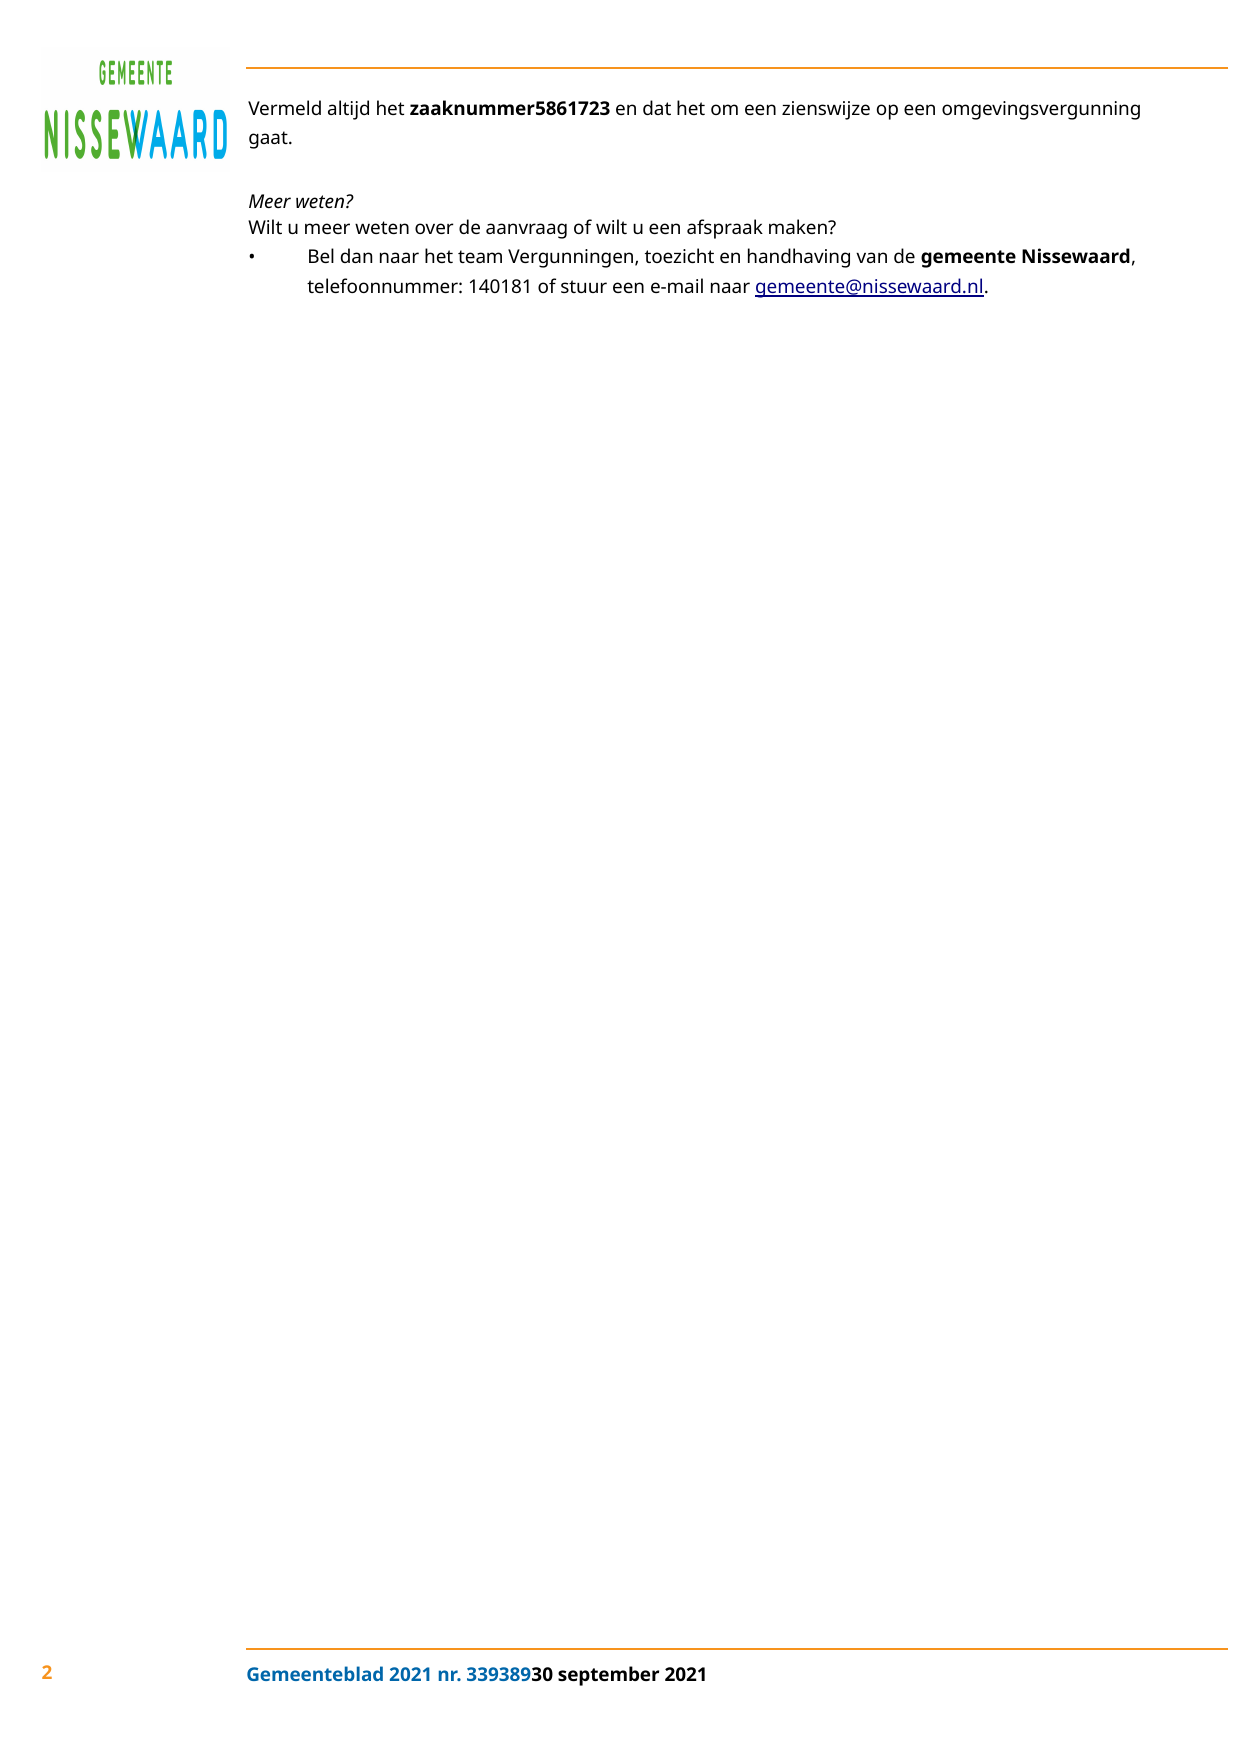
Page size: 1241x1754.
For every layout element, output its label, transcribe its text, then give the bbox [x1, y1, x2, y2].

list Bel dan naar het team Vergunningen, toezicht en handhaving van de gemeente Nissewaard, telefoonnummer: 140181 of stuur een e-mail naar gemeente@nissewaard.nl. [248, 244, 1152, 299]
text Wilt u meer weten over de aanvraag of wilt u een afspraak maken? [248, 214, 1152, 240]
text Vermeld altijd het zaaknummer5861723 en dat het om een zienswijze op een omgevingsvergunning gaat. [248, 95, 1152, 150]
text Meer weten? [248, 188, 1152, 214]
picture [41, 47, 231, 172]
